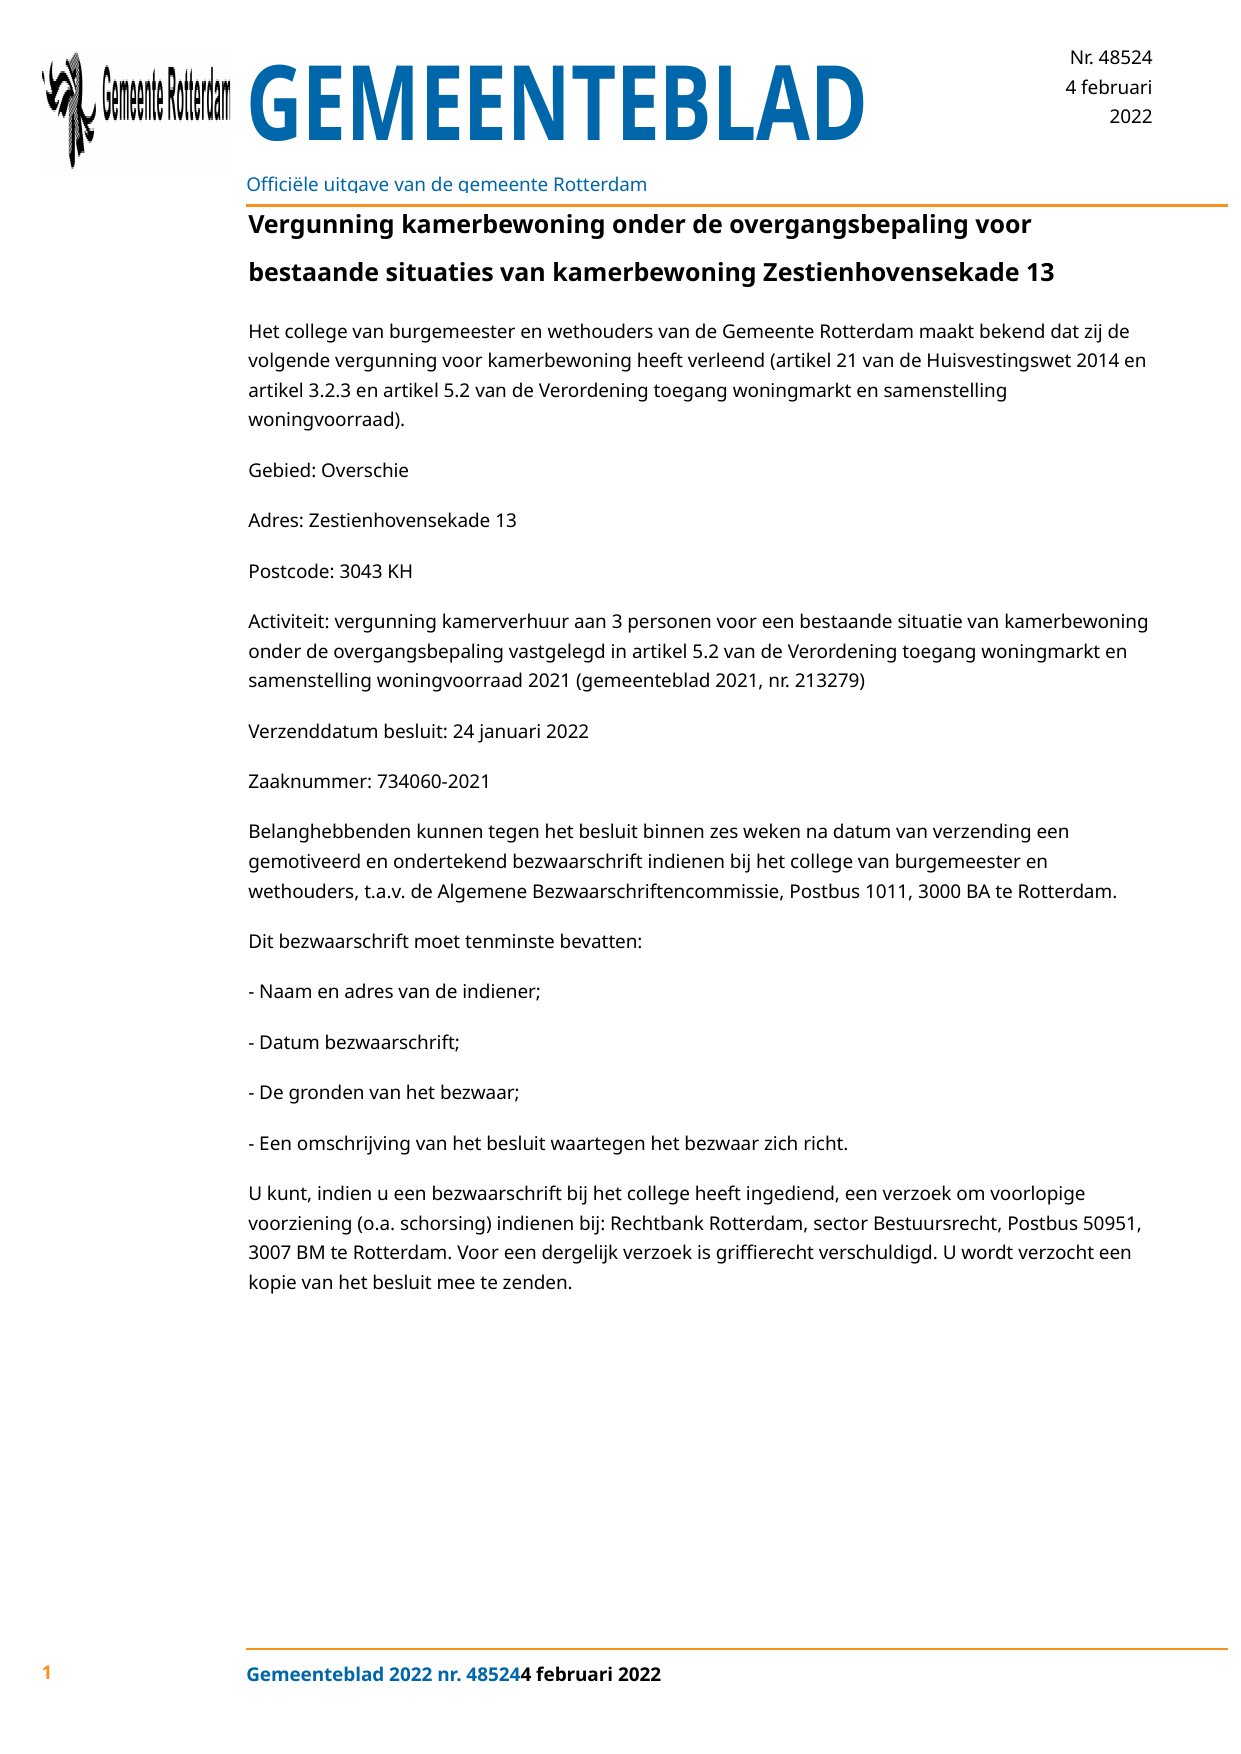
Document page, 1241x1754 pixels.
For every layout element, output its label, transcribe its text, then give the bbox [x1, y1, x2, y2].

picture [41, 47, 231, 172]
text Postcode: 3043 KH [248, 558, 1152, 584]
text Dit bezwaarschrift moet tenminste bevatten: [248, 928, 1152, 954]
text - Datum bezwaarschrift; [248, 1029, 1152, 1055]
text Vergunning kamerbewoning onder de overgangsbepaling voor bestaande situaties van kamerbewoning Zestienhovensekade 13 [248, 207, 1152, 288]
text Activiteit: vergunning kamerverhuur aan 3 personen voor een bestaande situatie van kamerbewoning onder de overgangsbepaling vastgelegd in artikel 5.2 van de Verordening toegang woningmarkt en samenstelling woningvoorraad 2021 (gemeenteblad 2021, nr. 213279) [248, 608, 1152, 693]
text Zaaknummer: 734060-2021 [248, 768, 1152, 794]
text Gebied: Overschie [248, 457, 1152, 483]
text - De gronden van het bezwaar; [248, 1079, 1152, 1105]
text - Een omschrijving van het besluit waartegen het bezwaar zich richt. [248, 1130, 1152, 1156]
text Belanghebbenden kunnen tegen het besluit binnen zes weken na datum van verzending een gemotiveerd en ondertekend bezwaarschrift indienen bij het college van burgemeester en wethouders, t.a.v. de Algemene Bezwaarschriftencommissie, Postbus 1011, 3000 BA te Rotterdam. [248, 819, 1152, 904]
text Het college van burgemeester en wethouders van de Gemeente Rotterdam maakt bekend dat zij de volgende vergunning voor kamerbewoning heeft verleend (artikel 21 van de Huisvestingswet 2014 en artikel 3.2.3 en artikel 5.2 van de Verordening toegang woningmarkt en samenstelling woningvoorraad). [248, 318, 1152, 432]
text U kunt, indien u een bezwaarschrift bij het college heeft ingediend, een verzoek om voorlopige voorziening (o.a. schorsing) indienen bij: Rechtbank Rotterdam, sector Bestuursrecht, Postbus 50951, 3007 BM te Rotterdam. Voor een dergelijk verzoek is griffierecht verschuldigd. U wordt verzocht een kopie van het besluit mee te zenden. [248, 1180, 1152, 1295]
text Verzenddatum besluit: 24 januari 2022 [248, 718, 1152, 744]
text Adres: Zestienhovensekade 13 [248, 507, 1152, 533]
text - Naam en adres van de indiener; [248, 979, 1152, 1004]
